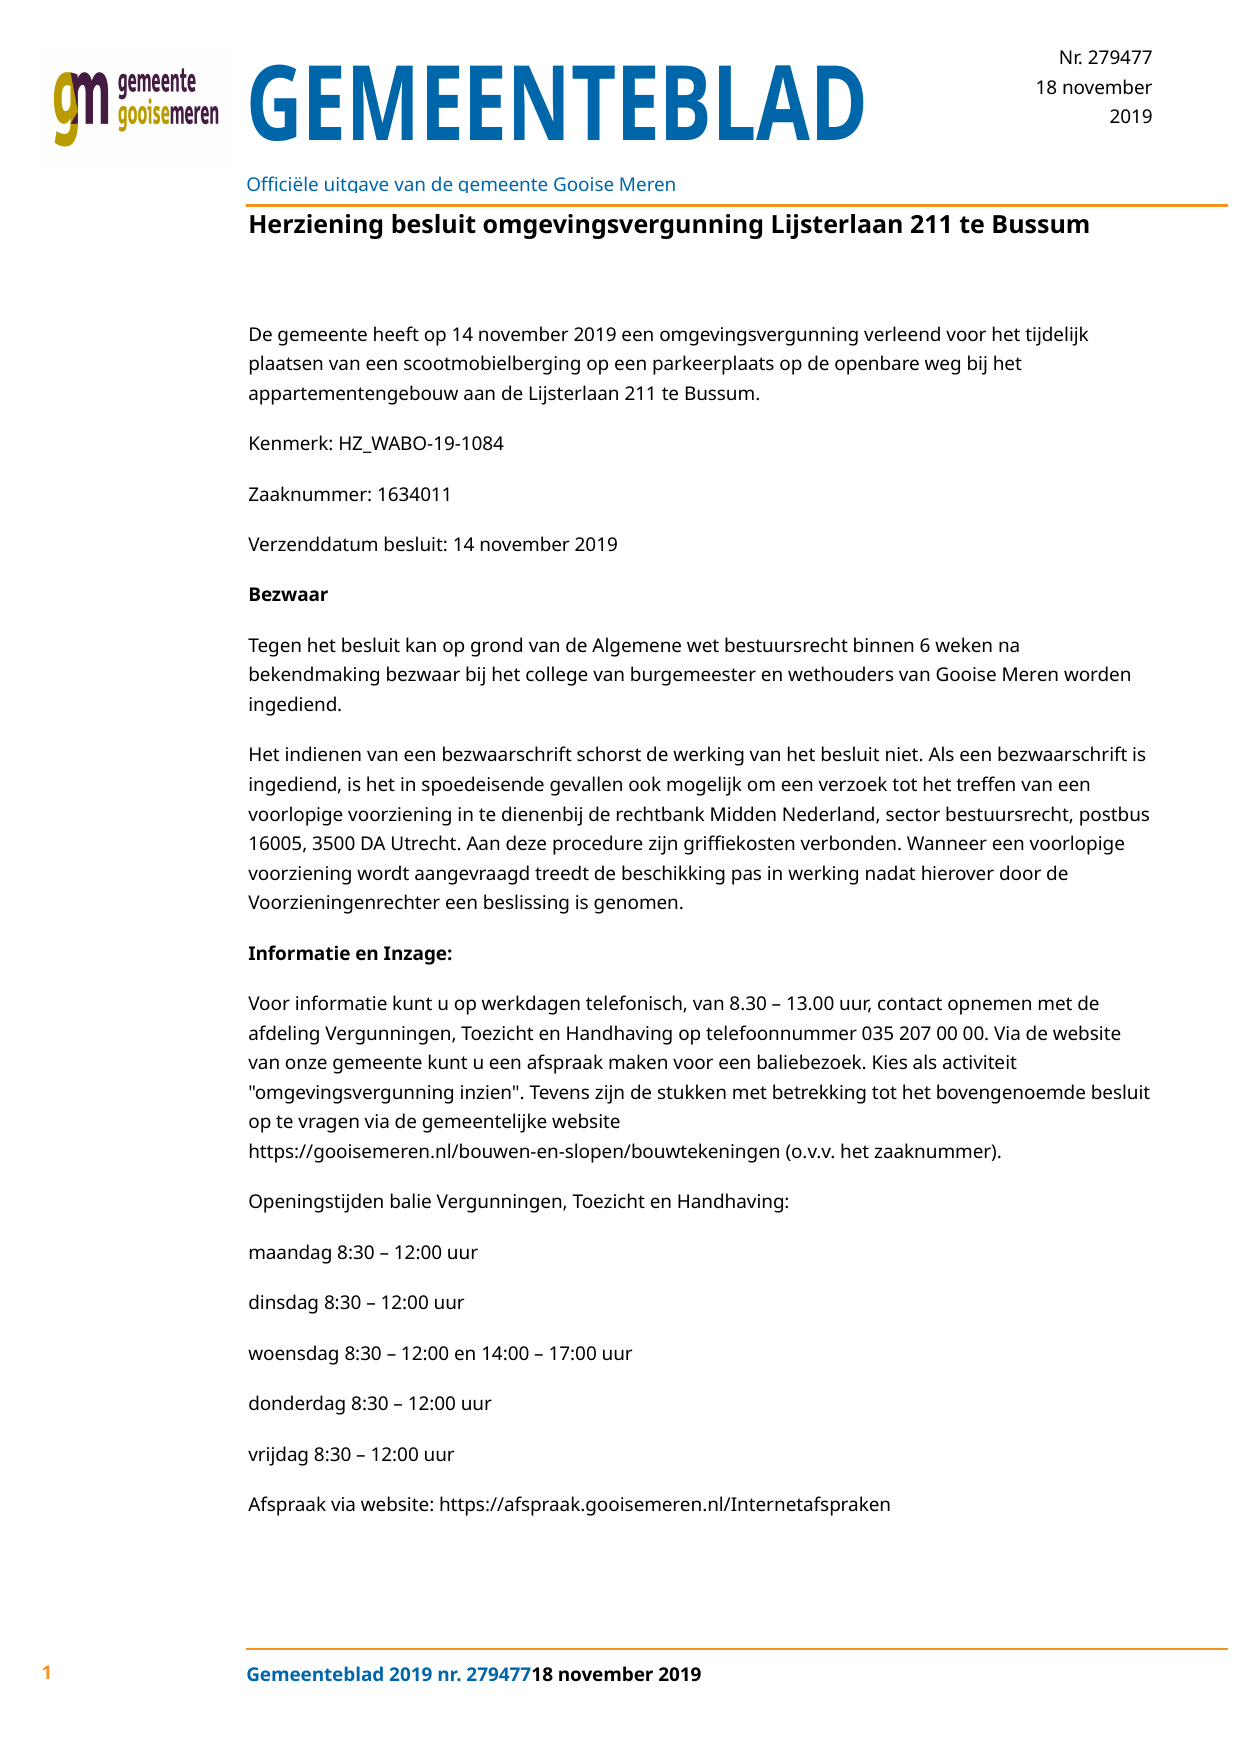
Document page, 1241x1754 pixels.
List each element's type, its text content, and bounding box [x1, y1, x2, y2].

text Afspraak via website: https://afspraak.gooisemeren.nl/Internetafspraken [248, 1491, 1152, 1517]
text maandag 8:30 – 12:00 uur [248, 1239, 1152, 1265]
text donderdag 8:30 – 12:00 uur [248, 1390, 1152, 1416]
text De gemeente heeft op 14 november 2019 een omgevingsvergunning verleend voor het tijdelijk plaatsen van een scootmobielberging op een parkeerplaats op de openbare weg bij het appartementengebouw aan de Lijsterlaan 211 te Bussum. [248, 321, 1152, 406]
text dinsdag 8:30 – 12:00 uur [248, 1289, 1152, 1315]
text Bezwaar [248, 582, 1152, 607]
text Verzenddatum besluit: 14 november 2019 [248, 531, 1152, 557]
text Voor informatie kunt u op werkdagen telefonisch, van 8.30 – 13.00 uur, contact opnemen met de afdeling Vergunningen, Toezicht en Handhaving op telefoonnummer 035 207 00 00. Via de website van onze gemeente kunt u een afspraak maken voor een baliebezoek. Kies als activiteit "omgevingsvergunning inzien". Tevens zijn de stukken met betrekking tot het bovengenoemde besluit op te vragen via de gemeentelijke website https://gooisemeren.nl/bouwen-en-slopen/bouwtekeningen (o.v.v. het zaaknummer). [248, 990, 1152, 1164]
text vrijdag 8:30 – 12:00 uur [248, 1441, 1152, 1466]
picture [41, 47, 231, 172]
text Informatie en Inzage: [248, 940, 1152, 966]
text Zaaknummer: 1634011 [248, 481, 1152, 506]
text Het indienen van een bezwaarschrift schorst de werking van het besluit niet. Als een bezwaarschrift is ingediend, is het in spoedeisende gevallen ook mogelijk om een verzoek tot het treffen van een voorlopige voorziening in te dienenbij de rechtbank Midden Nederland, sector bestuursrecht, postbus 16005, 3500 DA Utrecht. Aan deze procedure zijn griffiekosten verbonden. Wanneer een voorlopige voorziening wordt aangevraagd treedt de beschikking pas in werking nadat hierover door de Voorzieningenrechter een beslissing is genomen. [248, 742, 1152, 915]
text Kenmerk: HZ_WABO-19-1084 [248, 430, 1152, 456]
text Tegen het besluit kan op grond van de Algemene wet bestuursrecht binnen 6 weken na bekendmaking bezwaar bij het college van burgemeester en wethouders van Gooise Meren worden ingediend. [248, 632, 1152, 717]
text woensdag 8:30 – 12:00 en 14:00 – 17:00 uur [248, 1340, 1152, 1366]
text Herziening besluit omgevingsvergunning Lijsterlaan 211 te Bussum [248, 207, 1152, 241]
text Openingstijden balie Vergunningen, Toezicht en Handhaving: [248, 1189, 1152, 1214]
